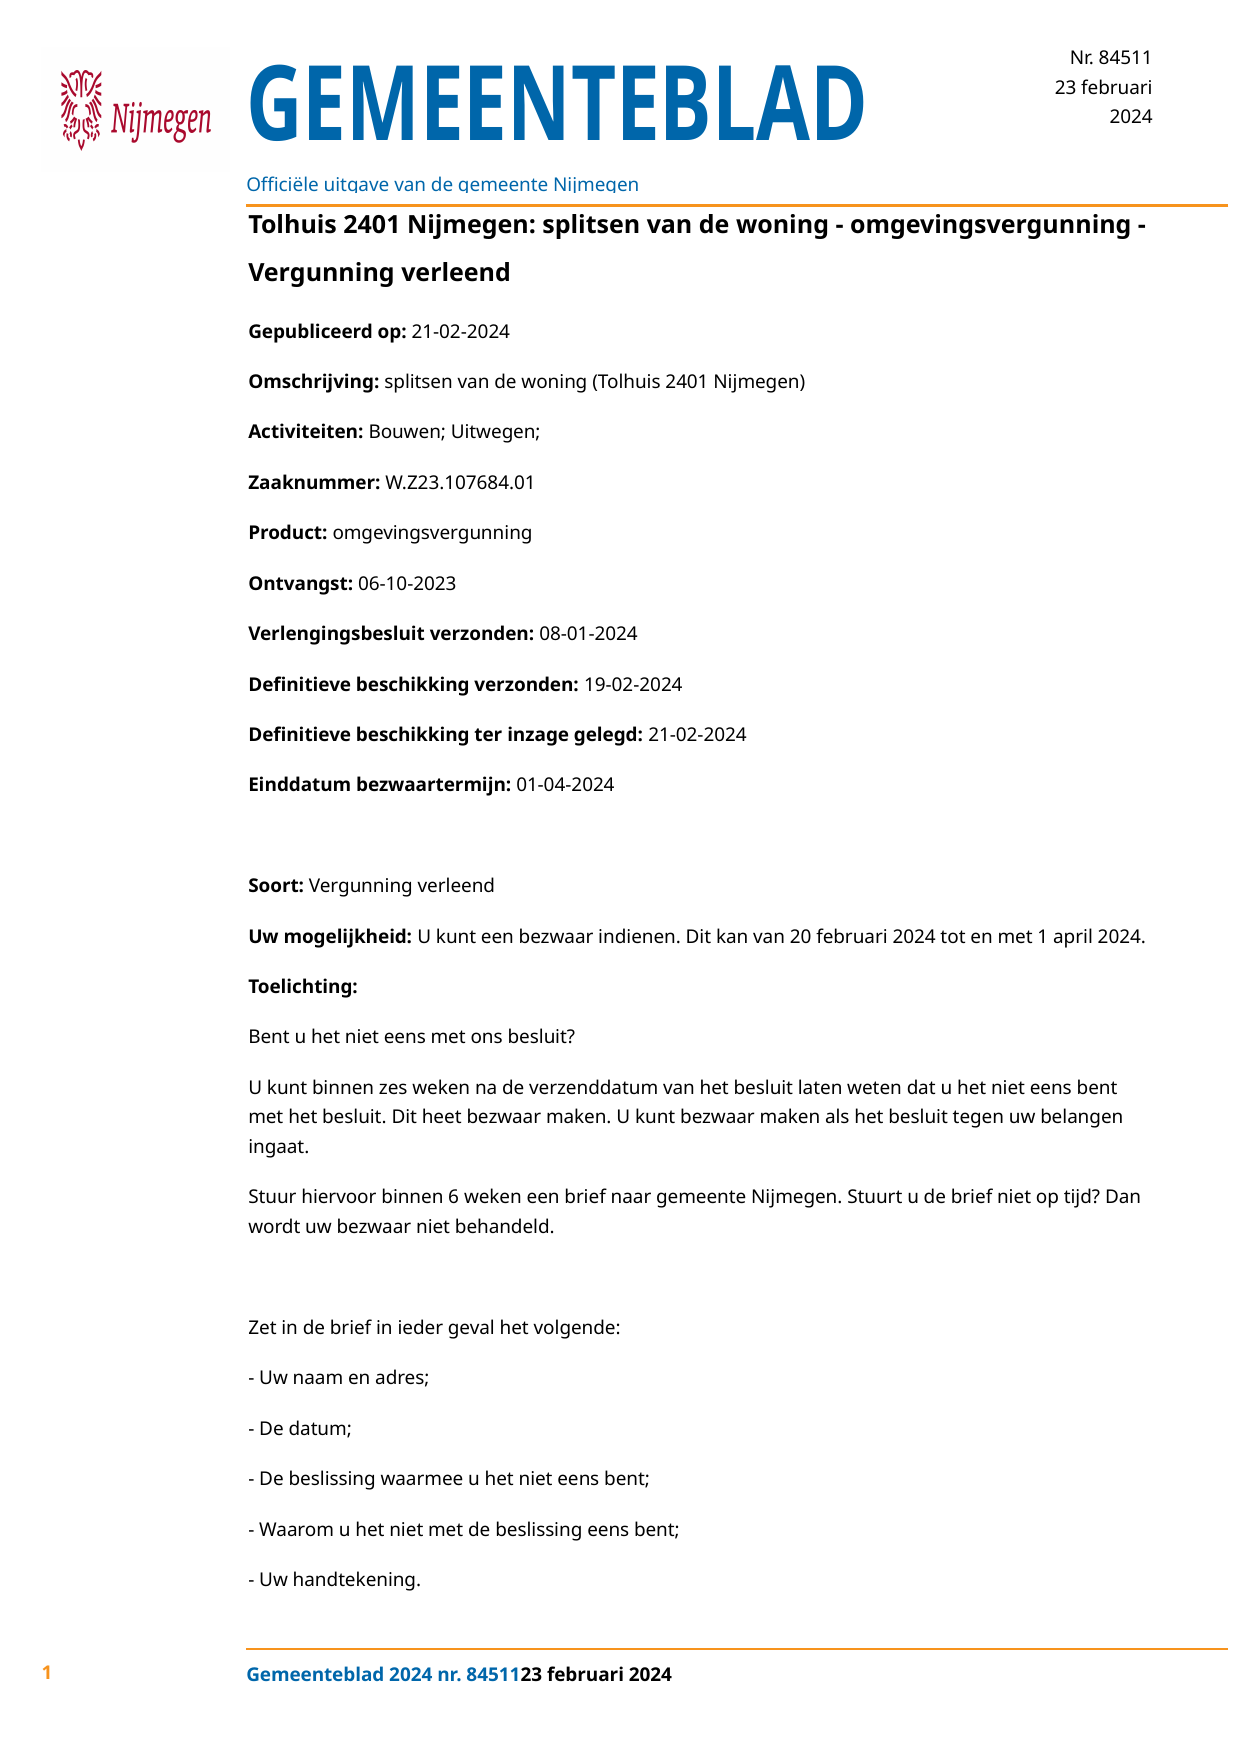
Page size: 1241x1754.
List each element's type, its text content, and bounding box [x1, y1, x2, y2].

text Definitieve beschikking ter inzage gelegd: 21-02-2024 [248, 721, 1152, 747]
text Zet in de brief in ieder geval het volgende: [248, 1314, 1152, 1340]
text U kunt binnen zes weken na de verzenddatum van het besluit laten weten dat u het niet eens bent met het besluit. Dit heet bezwaar maken. U kunt bezwaar maken als het besluit tegen uw belangen ingaat. [248, 1074, 1152, 1159]
text - Uw naam en adres; [248, 1364, 1152, 1390]
text - Waarom u het niet met de beslissing eens bent; [248, 1516, 1152, 1542]
text Toelichting: [248, 973, 1152, 999]
text Stuur hiervoor binnen 6 weken een brief naar gemeente Nijmegen. Stuurt u de brief niet op tijd? Dan wordt uw bezwaar niet behandeld. [248, 1184, 1152, 1239]
text Activiteiten: Bouwen; Uitwegen; [248, 419, 1152, 444]
text Soort: Vergunning verleend [248, 872, 1152, 898]
text - De datum; [248, 1415, 1152, 1441]
text Uw mogelijkheid: U kunt een bezwaar indienen. Dit kan van 20 februari 2024 tot en met 1 april 2024. [248, 923, 1152, 949]
text Definitieve beschikking verzonden: 19-02-2024 [248, 671, 1152, 697]
text Product: omgevingsvergunning [248, 519, 1152, 545]
text Verlengingsbesluit verzonden: 08-01-2024 [248, 620, 1152, 646]
picture [41, 47, 231, 172]
text - Uw handtekening. [248, 1566, 1152, 1592]
text - De beslissing waarmee u het niet eens bent; [248, 1465, 1152, 1491]
text Einddatum bezwaartermijn: 01-04-2024 [248, 772, 1152, 797]
text Gepubliceerd op: 21-02-2024 [248, 318, 1152, 344]
text Zaaknummer: W.Z23.107684.01 [248, 469, 1152, 495]
text Ontvangst: 06-10-2023 [248, 570, 1152, 596]
text Omschrijving: splitsen van de woning (Tolhuis 2401 Nijmegen) [248, 368, 1152, 394]
text Bent u het niet eens met ons besluit? [248, 1024, 1152, 1049]
text Tolhuis 2401 Nijmegen: splitsen van de woning - omgevingsvergunning - Vergunning verleend [248, 207, 1152, 288]
